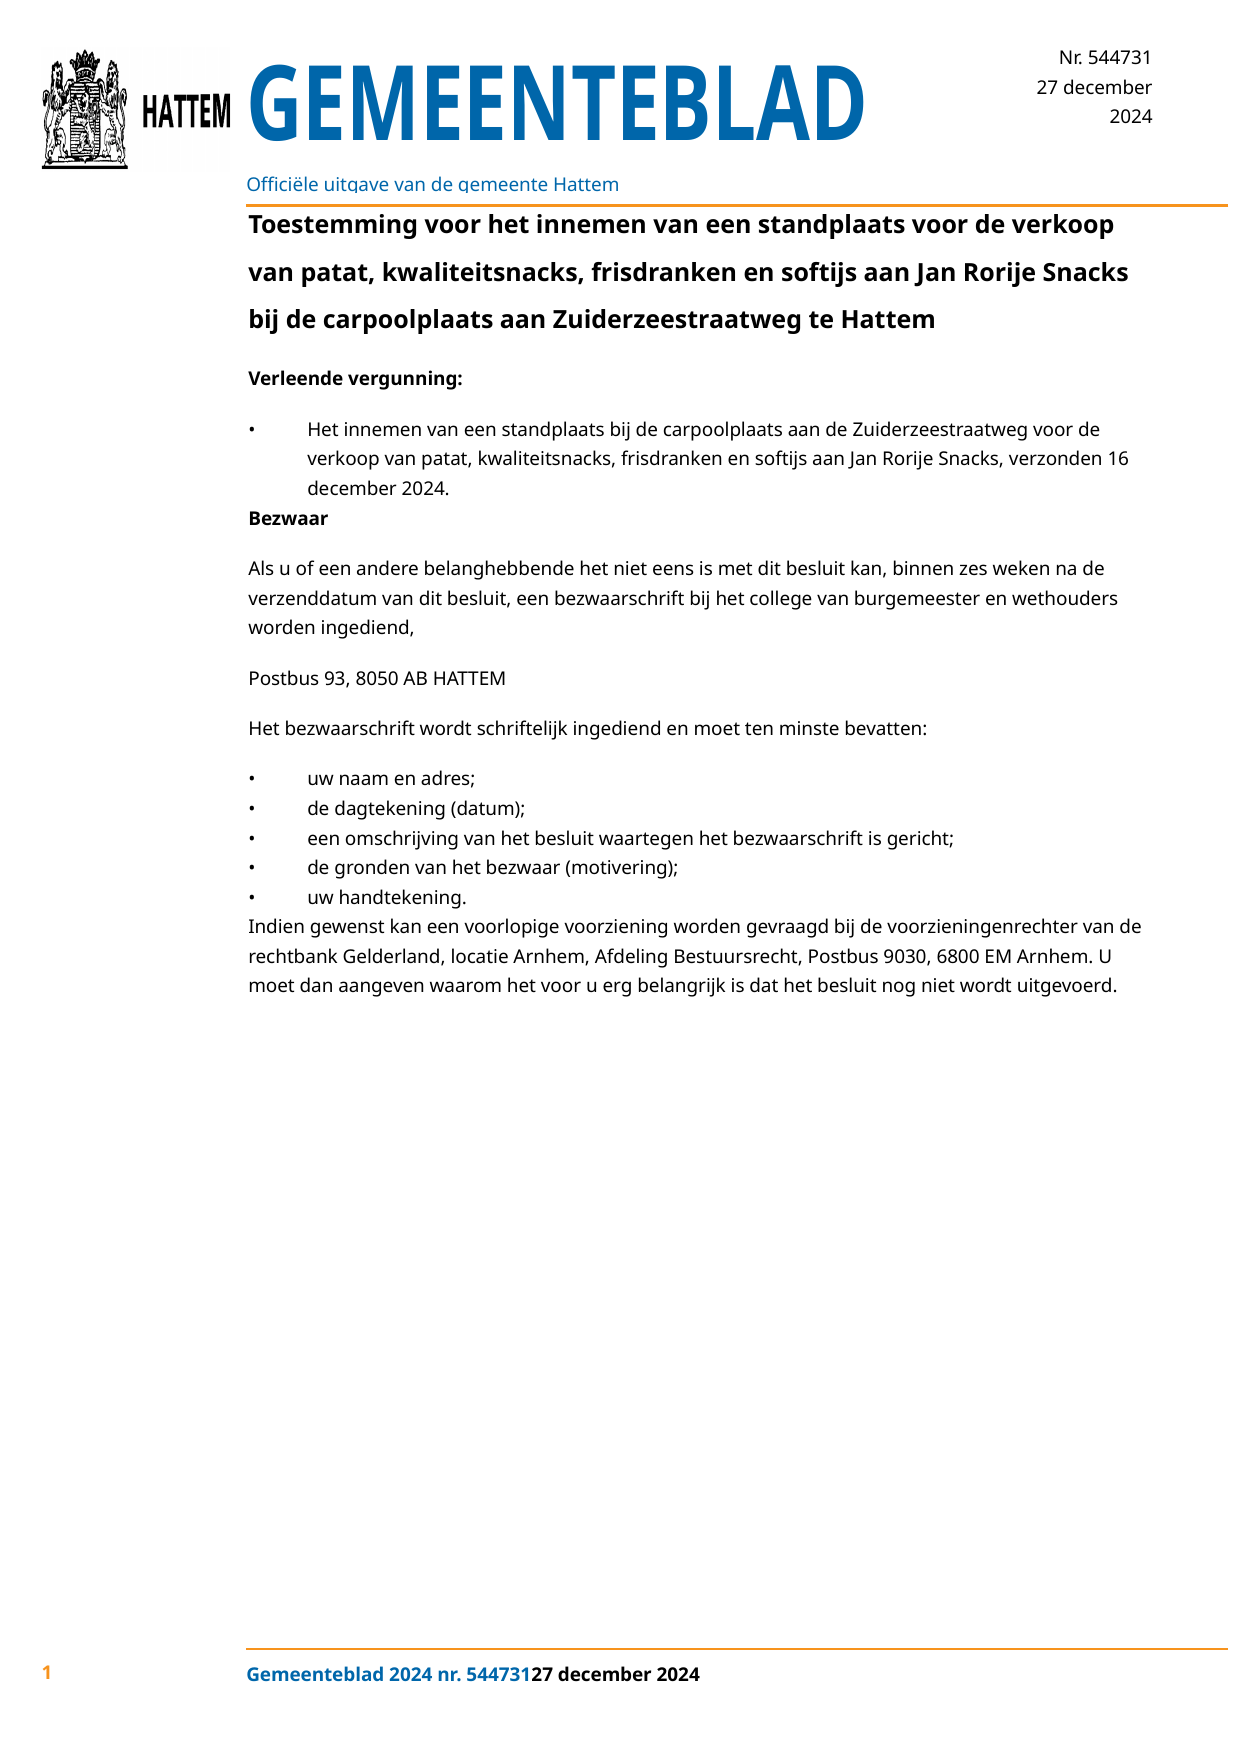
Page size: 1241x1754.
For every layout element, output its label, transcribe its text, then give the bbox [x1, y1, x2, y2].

list de dagtekening (datum); [248, 795, 1152, 821]
picture [41, 47, 231, 172]
list uw naam en adres; [248, 766, 1152, 791]
list uw handtekening. [248, 884, 1152, 909]
text Het bezwaarschrift wordt schriftelijk ingediend en moet ten minste bevatten: [248, 715, 1152, 741]
text Indien gewenst kan een voorlopige voorziening worden gevraagd bij de voorzieningenrechter van de rechtbank Gelderland, locatie Arnhem, Afdeling Bestuursrecht, Postbus 9030, 6800 EM Arnhem. U moet dan aangeven waarom het voor u erg belangrijk is dat het besluit nog niet wordt uitgevoerd. [248, 913, 1152, 998]
text Toestemming voor het innemen van een standplaats voor de verkoop van patat, kwaliteitsnacks, frisdranken en softijs aan Jan Rorije Snacks bij de carpoolplaats aan Zuiderzeestraatweg te Hattem [248, 207, 1152, 336]
text Verleende vergunning: [248, 366, 1152, 391]
list de gronden van het bezwaar (motivering); [248, 854, 1152, 880]
text Postbus 93, 8050 AB HATTEM [248, 665, 1152, 690]
list een omschrijving van het besluit waartegen het bezwaarschrift is gericht; [248, 825, 1152, 850]
list Het innemen van een standplaats bij de carpoolplaats aan de Zuiderzeestraatweg voor de verkoop van patat, kwaliteitsnacks, frisdranken en softijs aan Jan Rorije Snacks, verzonden 16 december 2024. [248, 416, 1152, 501]
text Als u of een andere belanghebbende het niet eens is met dit besluit kan, binnen zes weken na de verzenddatum van dit besluit, een bezwaarschrift bij het college van burgemeester en wethouders worden ingediend, [248, 555, 1152, 640]
text Bezwaar [248, 505, 1152, 530]
